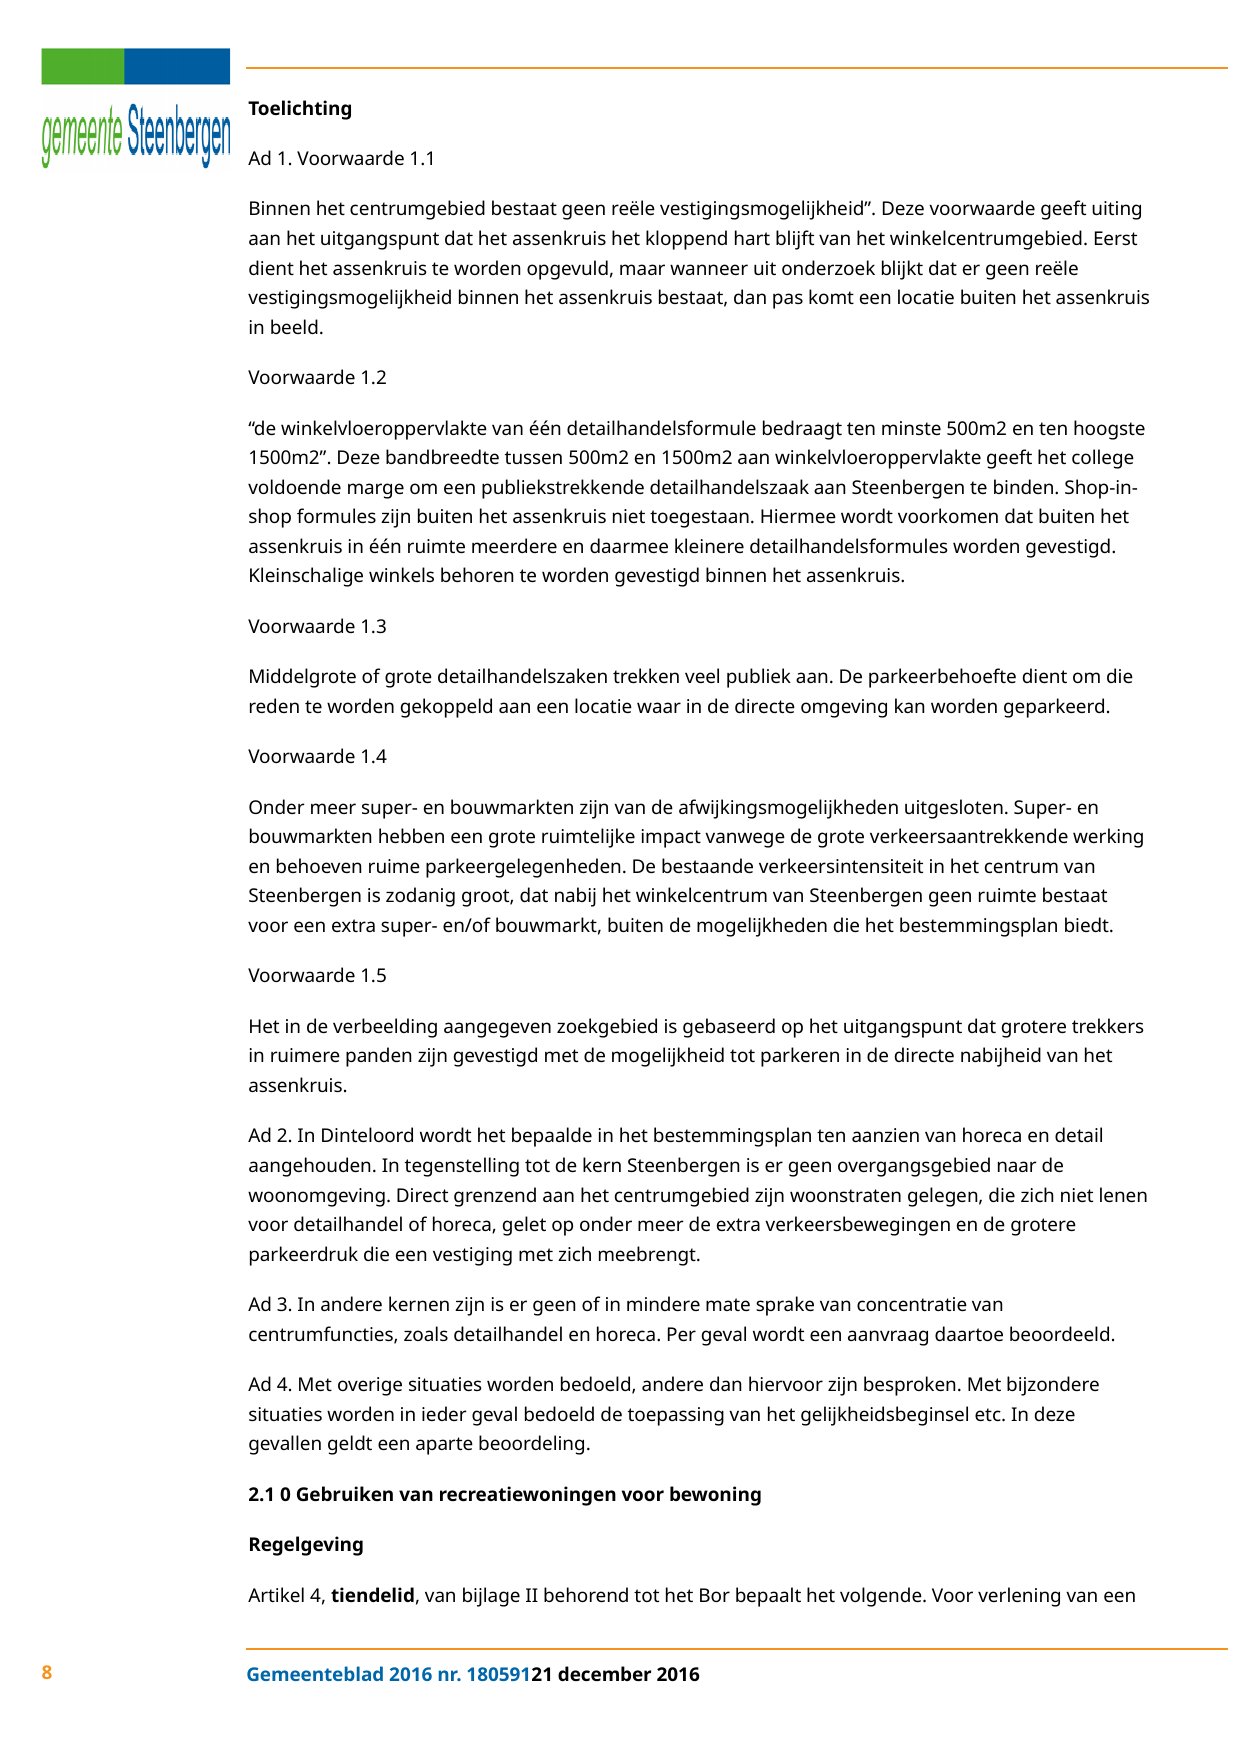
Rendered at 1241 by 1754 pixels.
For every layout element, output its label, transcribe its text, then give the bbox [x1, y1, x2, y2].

text Binnen het centrumgebied bestaat geen reële vestigingsmogelijkheid”. Deze voorwaarde geeft uiting aan het uitgangspunt dat het assenkruis het kloppend hart blijft van het winkelcentrumgebied. Eerst dient het assenkruis te worden opgevuld, maar wanneer uit onderzoek blijkt dat er geen reële vestigingsmogelijkheid binnen het assenkruis bestaat, dan pas komt een locatie buiten het assenkruis in beeld. [248, 196, 1152, 340]
text 2.1 0 Gebruiken van recreatiewoningen voor bewoning [248, 1481, 1152, 1507]
text Ad 3. In andere kernen zijn is er geen of in mindere mate sprake van concentratie van centrumfuncties, zoals detailhandel en horeca. Per geval wordt een aanvraag daartoe beoordeeld. [248, 1291, 1152, 1347]
text Toelichting [248, 95, 1152, 121]
picture [41, 47, 231, 172]
text Ad 4. Met overige situaties worden bedoeld, andere dan hiervoor zijn besproken. Met bijzondere situaties worden in ieder geval bedoeld de toepassing van het gelijkheidsbeginsel etc. In deze gevallen geldt een aparte beoordeling. [248, 1371, 1152, 1456]
text Het in de verbeelding aangegeven zoekgebied is gebaseerd op het uitgangspunt dat grotere trekkers in ruimere panden zijn gevestigd met de mogelijkheid tot parkeren in de directe nabijheid van het assenkruis. [248, 1013, 1152, 1098]
text Ad 1. Voorwaarde 1.1 [248, 145, 1152, 171]
text Middelgrote of grote detailhandelszaken trekken veel publiek aan. De parkeerbehoefte dient om die reden te worden gekoppeld aan een locatie waar in de directe omgeving kan worden geparkeerd. [248, 663, 1152, 719]
text “de winkelvloeroppervlakte van één detailhandelsformule bedraagt ten minste 500m2 en ten hoogste 1500m2”. Deze bandbreedte tussen 500m2 en 1500m2 aan winkelvloeroppervlakte geeft het college voldoende marge om een publiekstrekkende detailhandelszaak aan Steenbergen te binden. Shop-in-shop formules zijn buiten het assenkruis niet toegestaan. Hiermee wordt voorkomen dat buiten het assenkruis in één ruimte meerdere en daarmee kleinere detailhandelsformules worden gevestigd. Kleinschalige winkels behoren te worden gevestigd binnen het assenkruis. [248, 415, 1152, 588]
text Artikel 4, tiendelid, van bijlage II behorend tot het Bor bepaalt het volgende. Voor verlening van een [248, 1582, 1152, 1608]
text Voorwaarde 1.4 [248, 743, 1152, 769]
text Regelgeving [248, 1531, 1152, 1557]
text Voorwaarde 1.3 [248, 613, 1152, 639]
text Ad 2. In Dinteloord wordt het bepaalde in het bestemmingsplan ten aanzien van horeca en detail aangehouden. In tegenstelling tot de kern Steenbergen is er geen overgangsgebied naar de woonomgeving. Direct grenzend aan het centrumgebied zijn woonstraten gelegen, die zich niet lenen voor detailhandel of horeca, gelet op onder meer de extra verkeersbewegingen en de grotere parkeerdruk die een vestiging met zich meebrengt. [248, 1123, 1152, 1267]
text Onder meer super- en bouwmarkten zijn van de afwijkingsmogelijkheden uitgesloten. Super- en bouwmarkten hebben een grote ruimtelijke impact vanwege de grote verkeersaantrekkende werking en behoeven ruime parkeergelegenheden. De bestaande verkeersintensiteit in het centrum van Steenbergen is zodanig groot, dat nabij het winkelcentrum van Steenbergen geen ruimte bestaat voor een extra super- en/of bouwmarkt, buiten de mogelijkheden die het bestemmingsplan biedt. [248, 794, 1152, 938]
text Voorwaarde 1.2 [248, 364, 1152, 390]
text Voorwaarde 1.5 [248, 963, 1152, 988]
